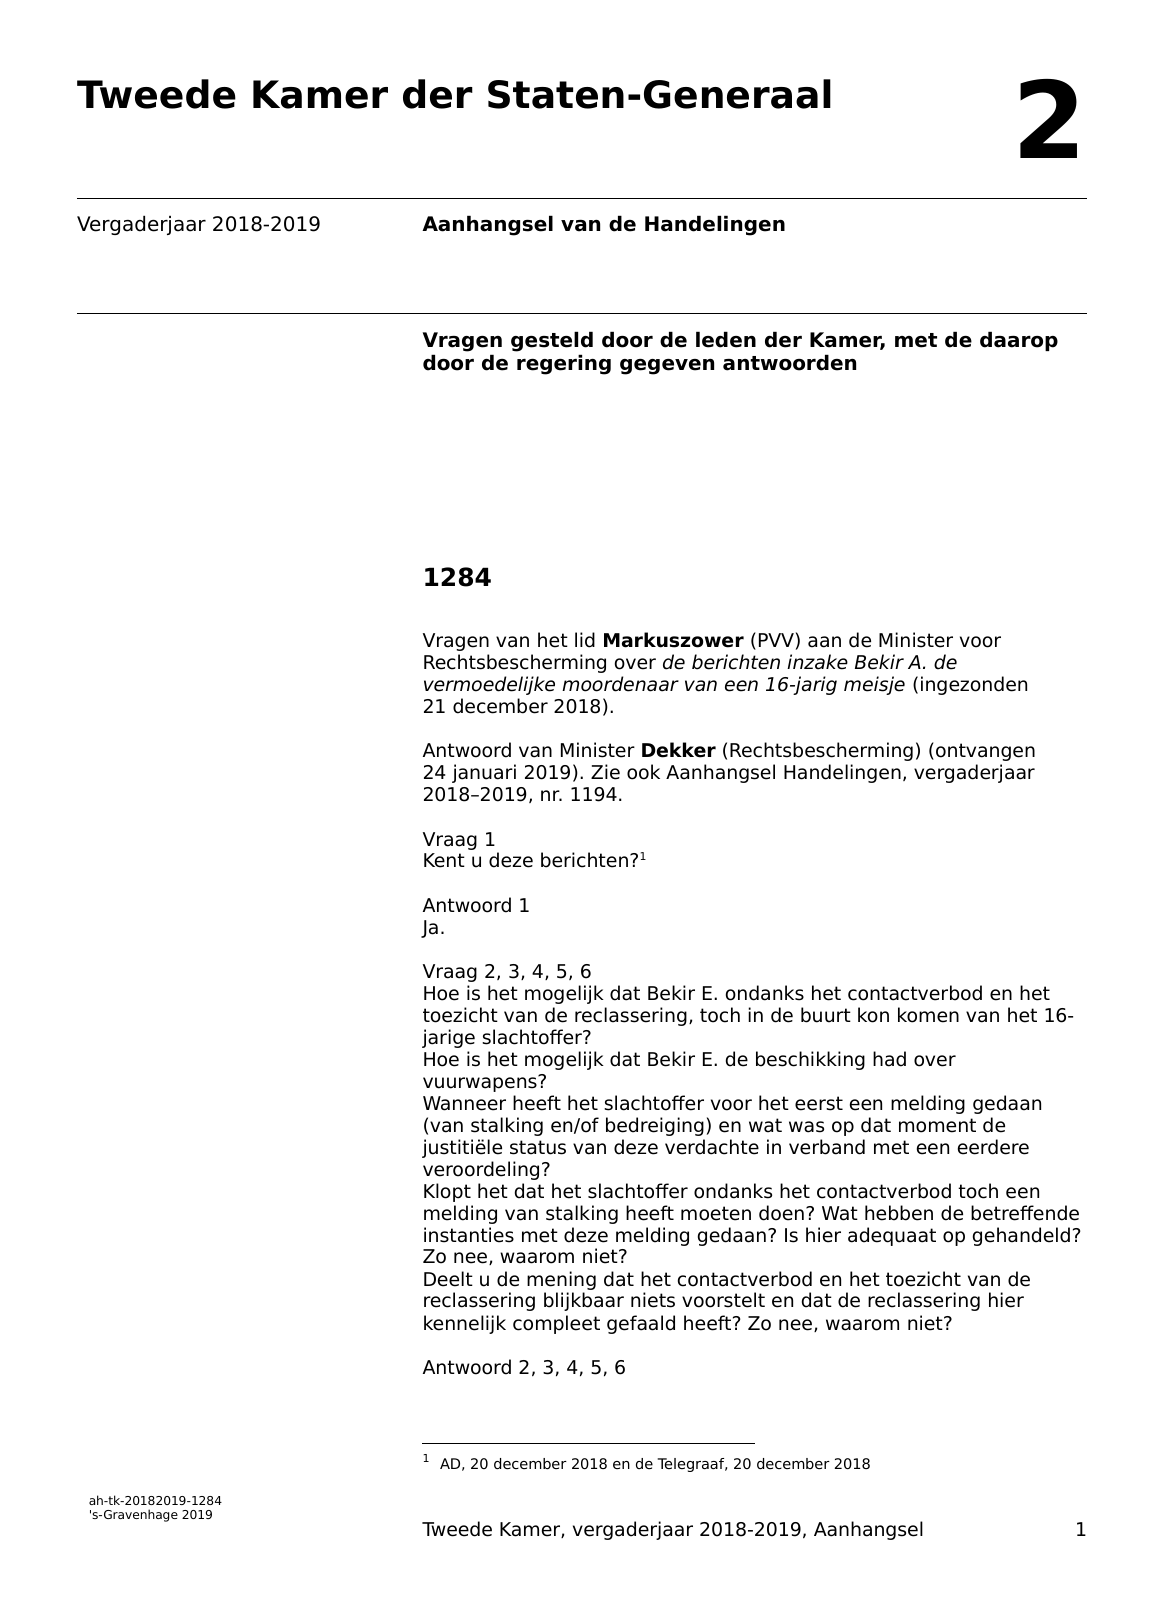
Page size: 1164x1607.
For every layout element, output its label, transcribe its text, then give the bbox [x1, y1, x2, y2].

text Antwoord 2, 3, 4, 5, 6 [422, 1357, 1087, 1378]
table_cell Aanhangsel van de Handelingen [422, 199, 1087, 313]
table_cell Vergaderjaar 2018-2019 [77, 199, 422, 313]
text Kent u deze berichten? [422, 850, 1087, 872]
text AD, 20 december 2018 en de Telegraaf, 20 december 2018 [422, 1452, 1087, 1474]
text Ja. [422, 917, 1087, 938]
text Klopt het dat het slachtoffer ondanks het contactverbod toch een melding van stalking heeft moeten doen? Wat hebben de betreffende instanties met deze melding gedaan? Is hier adequaat op gehandeld? Zo nee, waarom niet? [422, 1181, 1087, 1268]
text Antwoord 1 [422, 894, 1087, 917]
text Deelt u de mening dat het contactverbod en het toezicht van de reclassering blijkbaar niets voorstelt en dat de reclassering hier kennelijk compleet gefaald heeft? Zo nee, waarom niet? [422, 1268, 1087, 1334]
text Vraag 1 [422, 828, 1087, 850]
table_cell [77, 314, 422, 375]
text Hoe is het mogelijk dat Bekir E. ondanks het contactverbod en het toezicht van de reclassering, toch in de buurt kon komen van het 16-jarige slachtoffer? [422, 983, 1087, 1049]
text Vraag 2, 3, 4, 5, 6 [422, 961, 1087, 983]
table_header 2 [886, 59, 1087, 198]
text Vragen van het lid Markuszower (PVV) aan de Minister voor Rechtsbescherming over de berichten inzake Bekir A. de vermoedelijke moordenaar van een 16-jarig meisje (ingezonden 21 december 2018). [422, 630, 1087, 718]
text Wanneer heeft het slachtoffer voor het eerst een melding gedaan (van stalking en/of bedreiging) en wat was op dat moment de justitiële status van deze verdachte in verband met een eerdere veroordeling? [422, 1093, 1087, 1181]
text ah-tk-20182019-1284 [88, 1494, 323, 1508]
table_cell Vragen gesteld door de leden der Kamer, met de daarop door de regering gegeven antwoorden [422, 314, 1087, 375]
text Antwoord van Minister Dekker (Rechtsbescherming) (ontvangen 24 januari 2019). Zie ook Aanhangsel Handelingen, vergaderjaar 2018–2019, nr. 1194. [422, 740, 1087, 806]
table_header Tweede Kamer der Staten-Generaal [77, 59, 886, 198]
text Hoe is het mogelijk dat Bekir E. de beschikking had over vuurwapens? [422, 1049, 1087, 1093]
text 's-Gravenhage 2019 [88, 1508, 323, 1522]
text 1284 [422, 563, 1087, 592]
